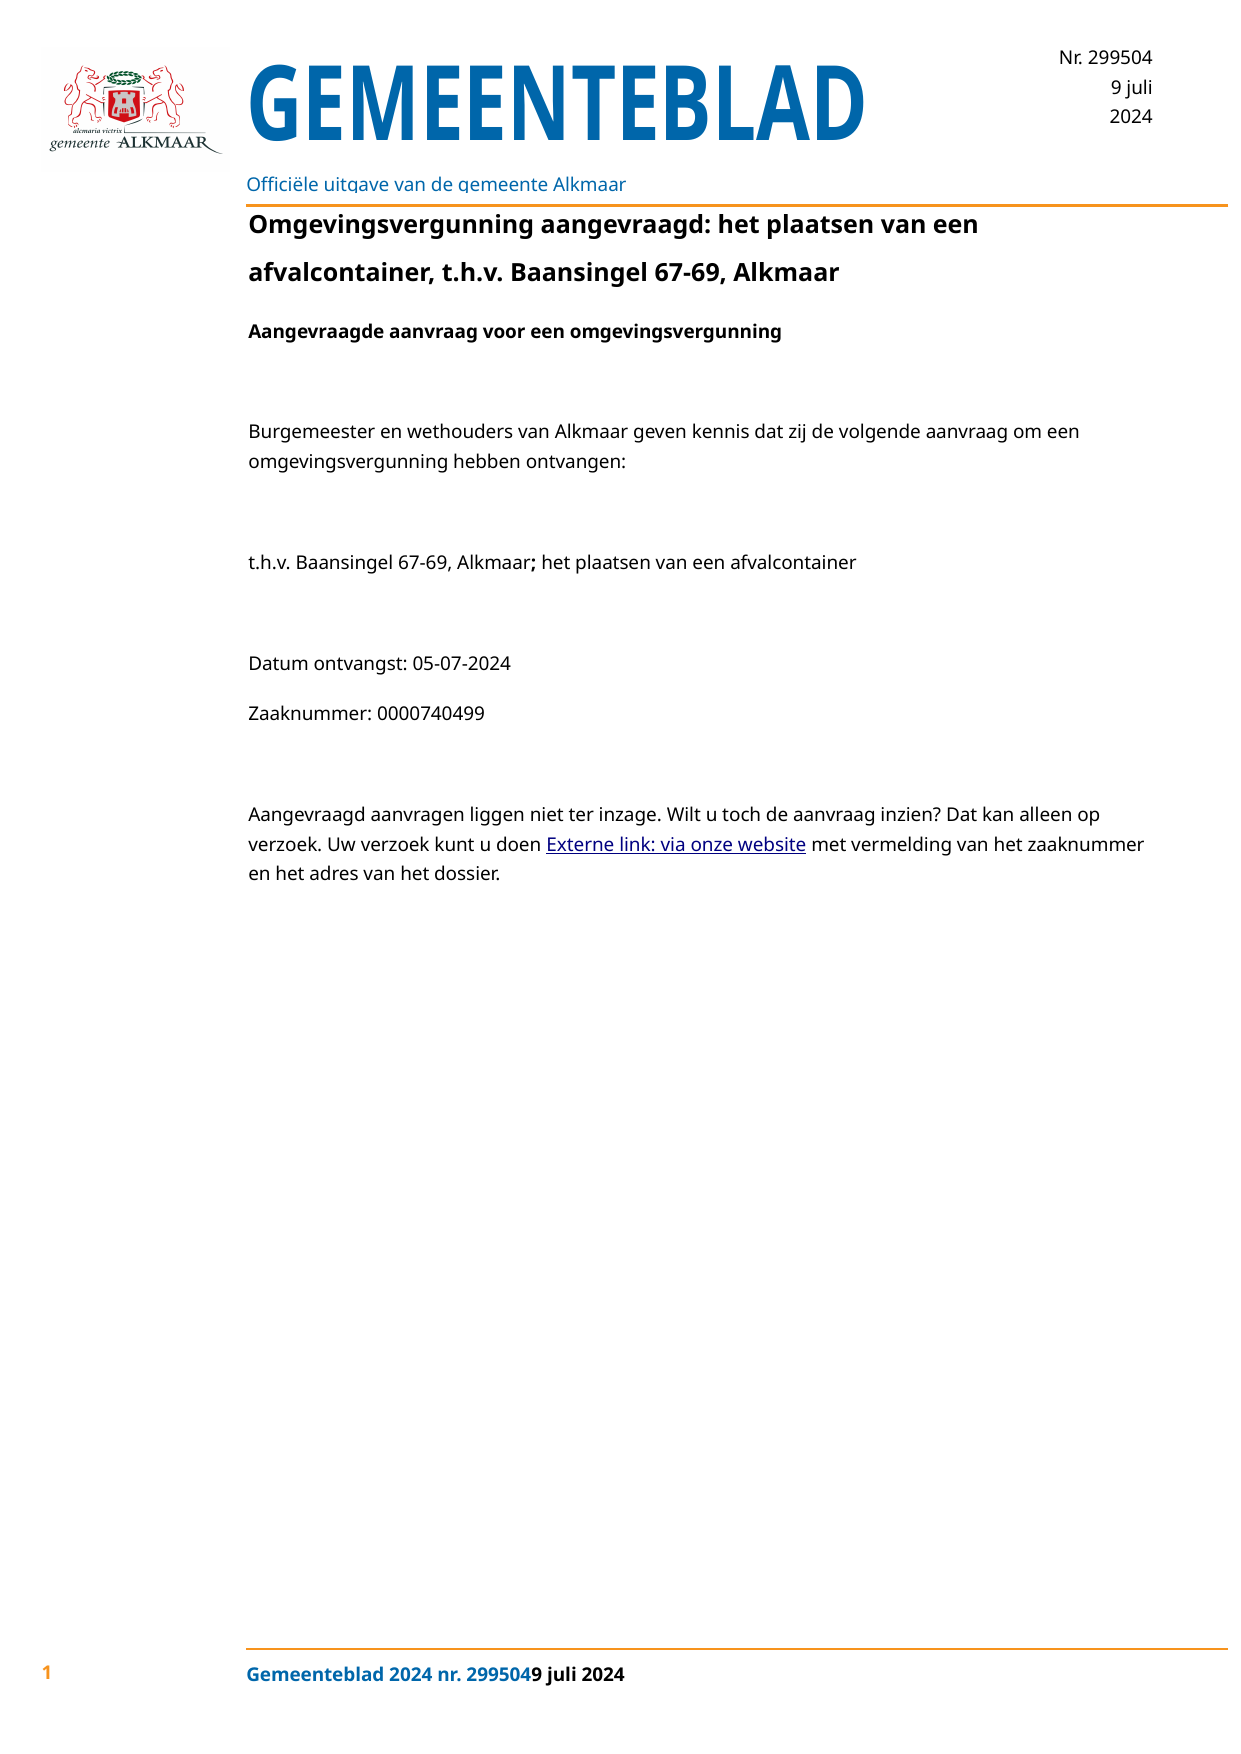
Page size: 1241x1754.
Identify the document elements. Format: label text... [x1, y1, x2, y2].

text Zaaknummer: 0000740499 [248, 700, 1152, 726]
picture [41, 47, 231, 172]
text t.h.v. Baansingel 67-69, Alkmaar; het plaatsen van een afvalcontainer [248, 549, 1152, 575]
text Datum ontvangst: 05-07-2024 [248, 650, 1152, 676]
text Omgevingsvergunning aangevraagd: het plaatsen van een afvalcontainer, t.h.v. Baansingel 67-69, Alkmaar [248, 207, 1152, 288]
text Aangevraagd aanvragen liggen niet ter inzage. Wilt u toch de aanvraag inzien? Dat kan alleen op verzoek. Uw verzoek kunt u doen Externe link: via onze website met vermelding van het zaaknummer en het adres van het dossier. [248, 801, 1152, 886]
text Burgemeester en wethouders van Alkmaar geven kennis dat zij de volgende aanvraag om een omgevingsvergunning hebben ontvangen: [248, 419, 1152, 474]
text Aangevraagde aanvraag voor een omgevingsvergunning [248, 318, 1152, 344]
